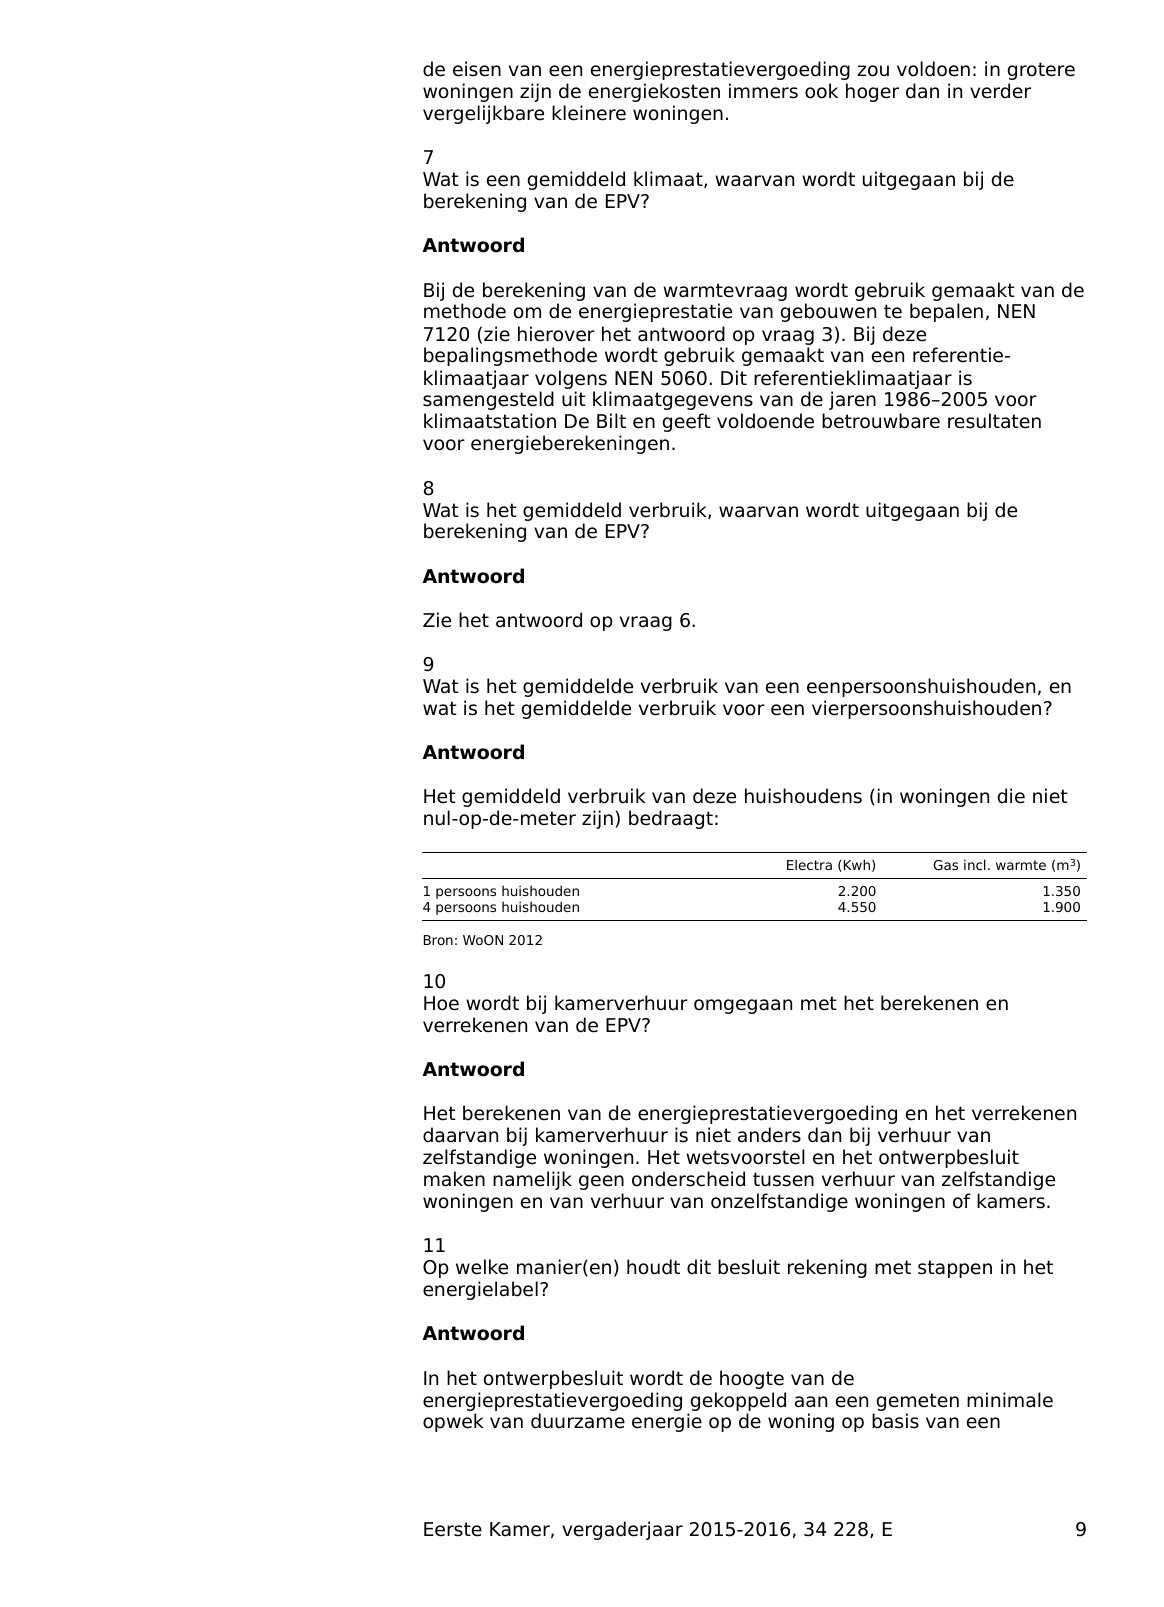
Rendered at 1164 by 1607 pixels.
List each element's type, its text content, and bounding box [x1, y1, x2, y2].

table_header [422, 853, 678, 878]
text Hoe wordt bij kamerverhuur omgegaan met het berekenen en verrekenen van de EPV? [422, 993, 1087, 1037]
subtitle Antwoord [422, 1323, 1087, 1345]
text 9 [422, 654, 1087, 676]
text Wat is een gemiddeld klimaat, waarvan wordt uitgegaan bij de berekening van de EPV? [422, 169, 1087, 213]
table_header Gas incl. warmte (m3) [882, 853, 1087, 878]
text Bij de berekening van de warmtevraag wordt gebruik gemaakt van de methode om de energieprestatie van gebouwen te bepalen, NEN 7120 (zie hierover het antwoord op vraag 3). Bij deze bepalingsmethode wordt gebruik gemaakt van een referentie-klimaatjaar volgens NEN 5060. Dit referentieklimaatjaar is samengesteld uit klimaatgegevens van de jaren 1986–2005 voor klimaatstation De Bilt en geeft voldoende betrouwbare resultaten voor energieberekeningen. [422, 279, 1087, 455]
table_cell 1.350 [882, 879, 1087, 900]
text 8 [422, 477, 1087, 499]
text Zie het antwoord op vraag 6. [422, 610, 1087, 632]
text Op welke manier(en) houdt dit besluit rekening met stappen in het energielabel? [422, 1257, 1087, 1301]
text Wat is het gemiddelde verbruik van een eenpersoonshuishouden, en wat is het gemiddelde verbruik voor een vierpersoonshuishouden? [422, 676, 1087, 720]
text de eisen van een energieprestatievergoeding zou voldoen: in grotere woningen zijn de energiekosten immers ook hoger dan in verder vergelijkbare kleinere woningen. [422, 59, 1087, 125]
text Wat is het gemiddeld verbruik, waarvan wordt uitgegaan bij de berekening van de EPV? [422, 499, 1087, 543]
subtitle Antwoord [422, 1059, 1087, 1081]
text In het ontwerpbesluit wordt de hoogte van de energieprestatievergoeding gekoppeld aan een gemeten minimale opwek van duurzame energie op de woning op basis van een [422, 1367, 1087, 1433]
text Het gemiddeld verbruik van deze huishoudens (in woningen die niet nul-op-de-meter zijn) bedraagt: [422, 786, 1087, 830]
table_cell 2.200 [678, 879, 882, 900]
table_cell Bron: WoON 2012 [422, 921, 1087, 949]
table_cell 1 persoons huishouden [422, 879, 678, 900]
table_cell 1.900 [882, 900, 1087, 920]
table_cell 4 persoons huishouden [422, 900, 678, 920]
subtitle Antwoord [422, 566, 1087, 588]
subtitle Antwoord [422, 742, 1087, 764]
text 11 [422, 1235, 1087, 1257]
text 10 [422, 971, 1087, 993]
subtitle Antwoord [422, 235, 1087, 257]
text Het berekenen van de energieprestatievergoeding en het verrekenen daarvan bij kamerverhuur is niet anders dan bij verhuur van zelfstandige woningen. Het wetsvoorstel en het ontwerpbesluit maken namelijk geen onderscheid tussen verhuur van zelfstandige woningen en van verhuur van onzelfstandige woningen of kamers. [422, 1103, 1087, 1213]
table_header Electra (Kwh) [678, 853, 882, 878]
table_cell 4.550 [678, 900, 882, 920]
text 7 [422, 147, 1087, 169]
